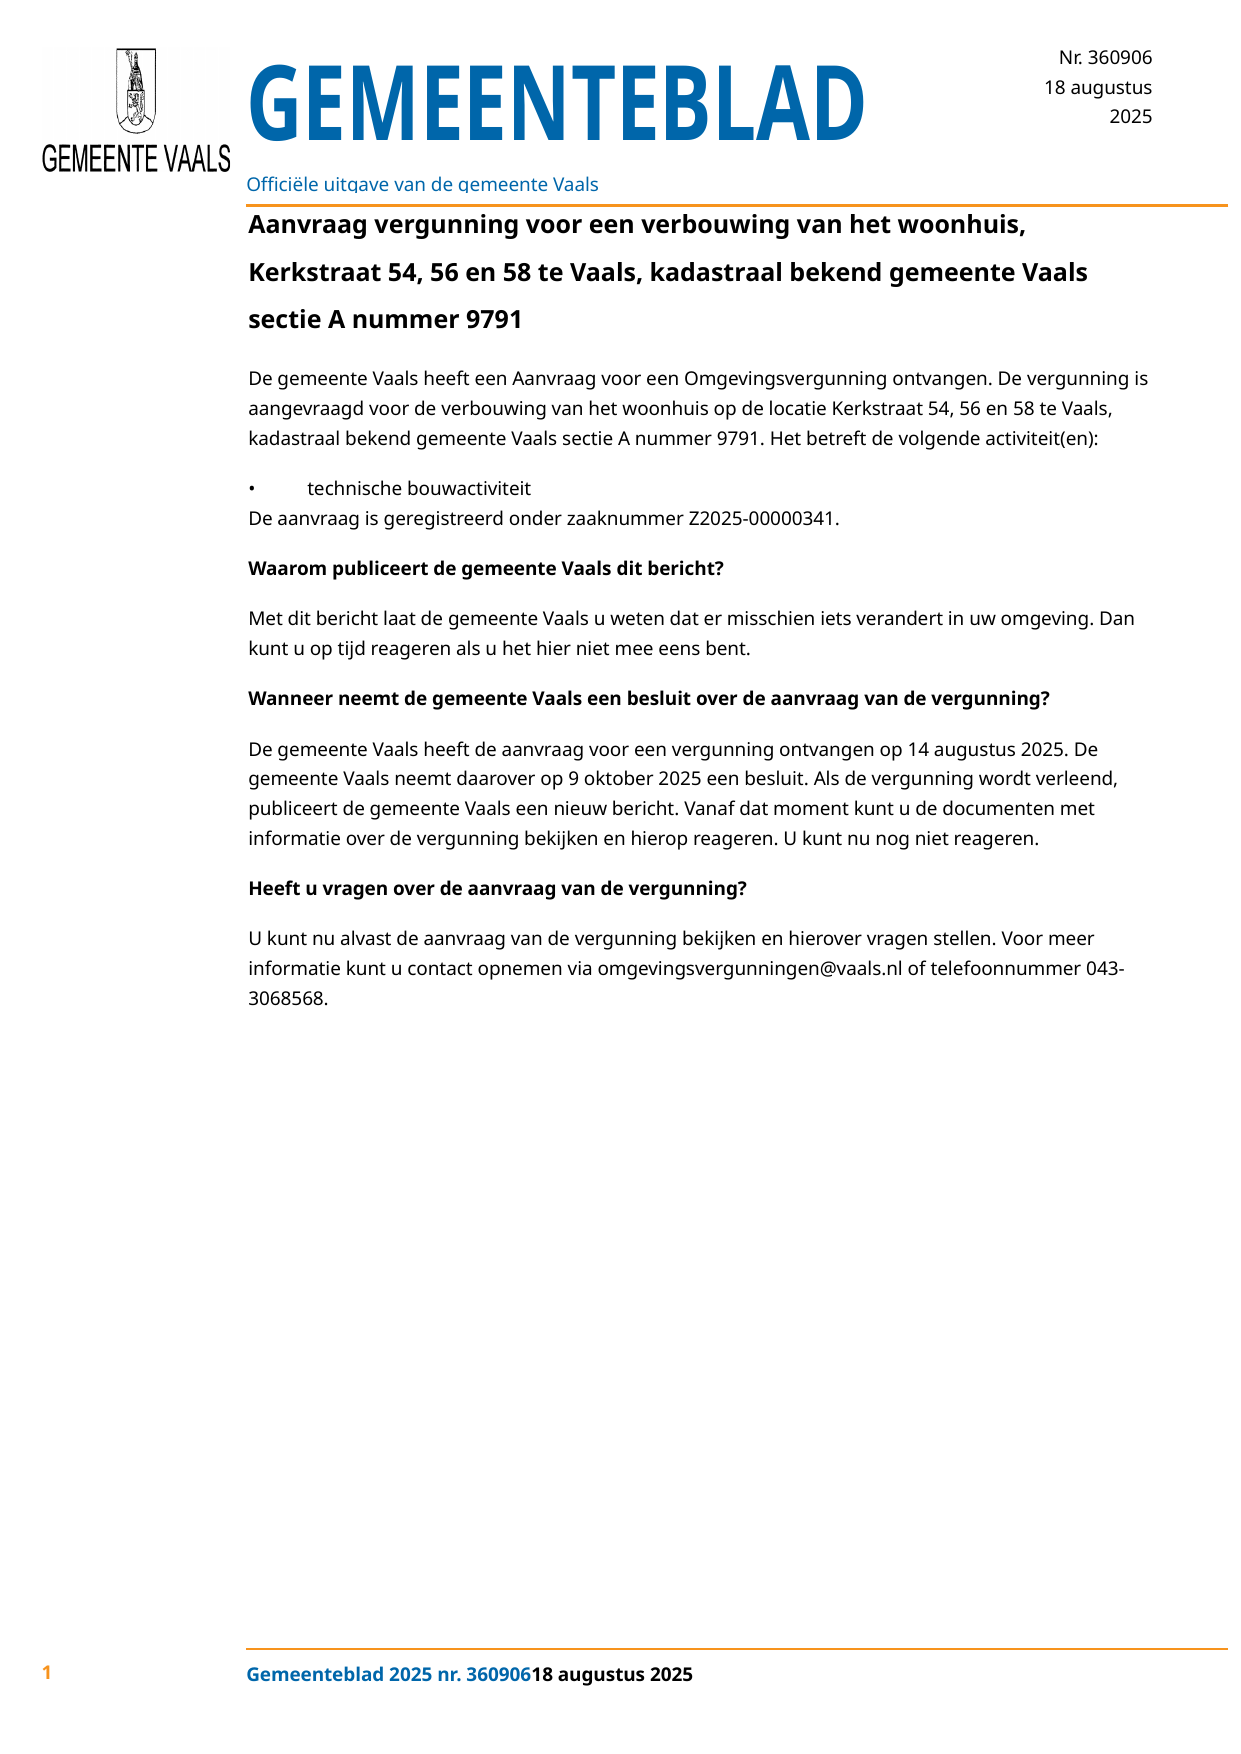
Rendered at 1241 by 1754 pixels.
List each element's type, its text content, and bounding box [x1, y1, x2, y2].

text Waarom publiceert de gemeente Vaals dit bericht? [248, 555, 1152, 581]
picture [41, 47, 231, 172]
text Heeft u vragen over de aanvraag van de vergunning? [248, 875, 1152, 901]
text Aanvraag vergunning voor een verbouwing van het woonhuis, Kerkstraat 54, 56 en 58 te Vaals, kadastraal bekend gemeente Vaals sectie A nummer 9791 [248, 207, 1152, 336]
list technische bouwactiviteit [248, 475, 1152, 501]
text Met dit bericht laat de gemeente Vaals u weten dat er misschien iets verandert in uw omgeving. Dan kunt u op tijd reageren als u het hier niet mee eens bent. [248, 606, 1152, 661]
text De gemeente Vaals heeft de aanvraag voor een vergunning ontvangen op 14 augustus 2025. De gemeente Vaals neemt daarover op 9 oktober 2025 een besluit. Als de vergunning wordt verleend, publiceert de gemeente Vaals een nieuw bericht. Vanaf dat moment kunt u de documenten met informatie over de vergunning bekijken en hierop reageren. U kunt nu nog niet reageren. [248, 736, 1152, 850]
text De gemeente Vaals heeft een Aanvraag voor een Omgevingsvergunning ontvangen. De vergunning is aangevraagd voor de verbouwing van het woonhuis op de locatie Kerkstraat 54, 56 en 58 te Vaals, kadastraal bekend gemeente Vaals sectie A nummer 9791. Het betreft de volgende activiteit(en): [248, 366, 1152, 450]
text Wanneer neemt de gemeente Vaals een besluit over de aanvraag van de vergunning? [248, 686, 1152, 711]
text De aanvraag is geregistreerd onder zaaknummer Z2025-00000341. [248, 505, 1152, 530]
text U kunt nu alvast de aanvraag van de vergunning bekijken en hierover vragen stellen. Voor meer informatie kunt u contact opnemen via omgevingsvergunningen@vaals.nl of telefoonnummer 043-3068568. [248, 926, 1152, 1010]
